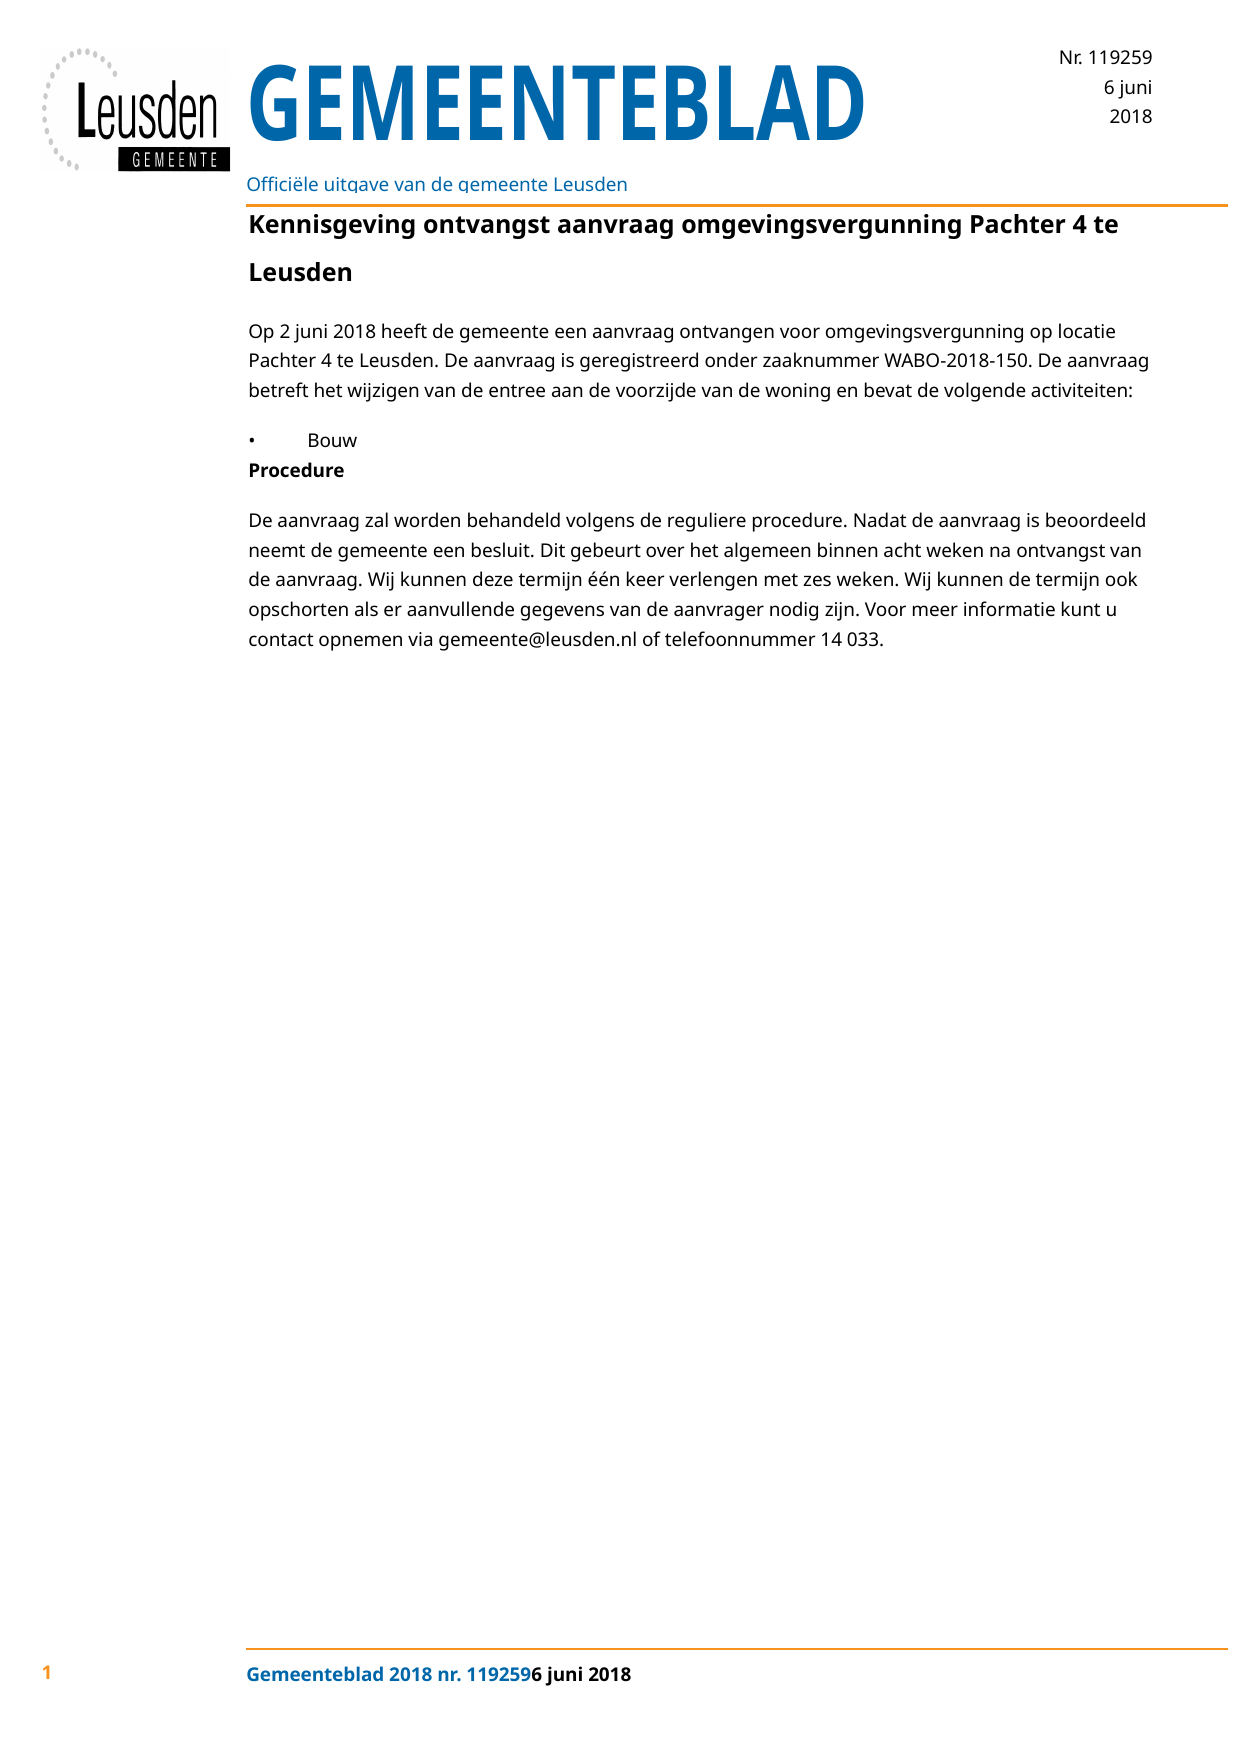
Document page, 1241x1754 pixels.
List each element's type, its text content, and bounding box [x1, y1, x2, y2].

text De aanvraag zal worden behandeld volgens de reguliere procedure. Nadat de aanvraag is beoordeeld neemt de gemeente een besluit. Dit gebeurt over het algemeen binnen acht weken na ontvangst van de aanvraag. Wij kunnen deze termijn één keer verlengen met zes weken. Wij kunnen de termijn ook opschorten als er aanvullende gegevens van de aanvrager nodig zijn. Voor meer informatie kunt u contact opnemen via gemeente@leusden.nl of telefoonnummer 14 033. [248, 507, 1152, 652]
text Procedure [248, 457, 1152, 483]
picture [41, 47, 231, 172]
text Kennisgeving ontvangst aanvraag omgevingsvergunning Pachter 4 te Leusden [248, 207, 1152, 288]
text Op 2 juni 2018 heeft de gemeente een aanvraag ontvangen voor omgevingsvergunning op locatie Pachter 4 te Leusden. De aanvraag is geregistreerd onder zaaknummer WABO-2018-150. De aanvraag betreft het wijzigen van de entree aan de voorzijde van de woning en bevat de volgende activiteiten: [248, 318, 1152, 403]
list Bouw [248, 427, 1152, 453]
